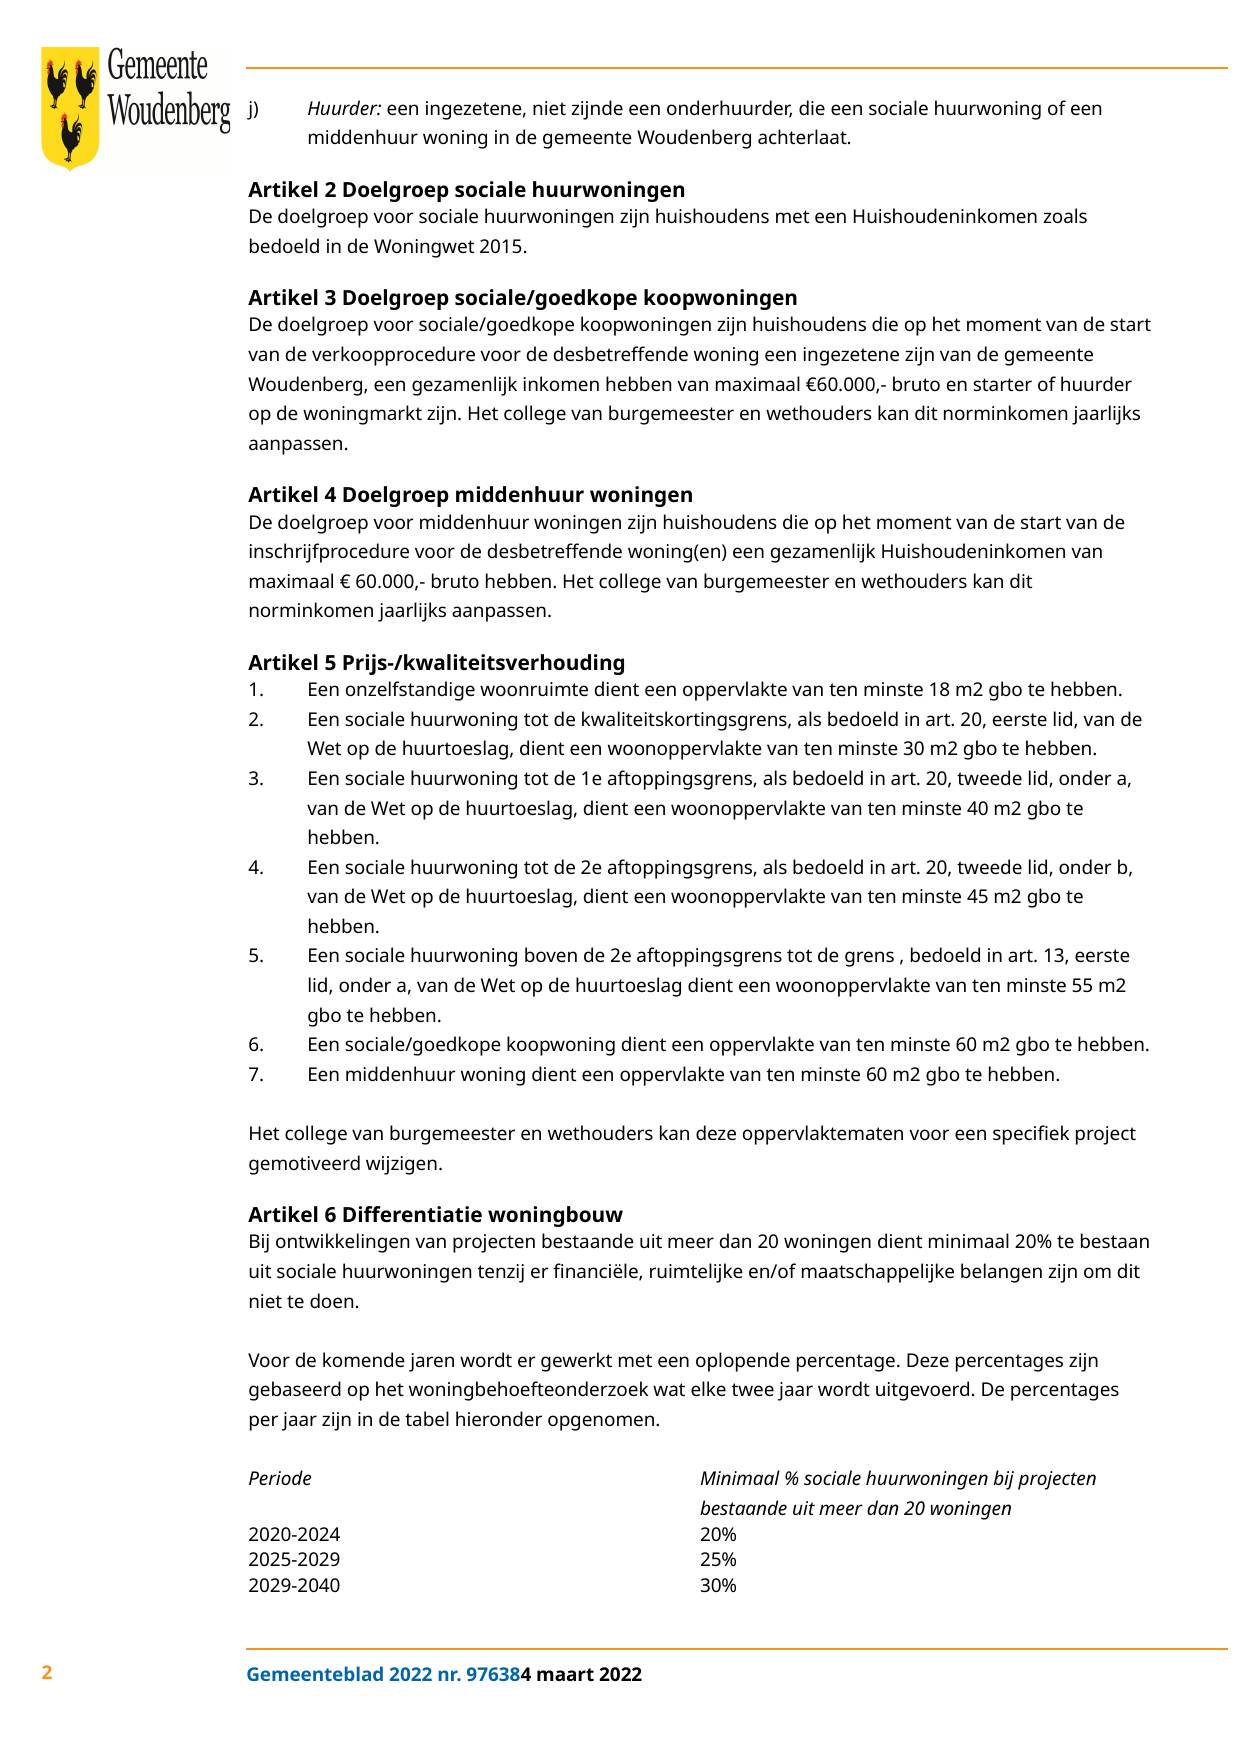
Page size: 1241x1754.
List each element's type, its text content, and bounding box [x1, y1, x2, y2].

table_cell 2025-2029 [248, 1546, 700, 1572]
text Voor de komende jaren wordt er gewerkt met een oplopende percentage. Deze percentages zijn gebaseerd op het woningbehoefteonderzoek wat elke twee jaar wordt uitgevoerd. De percentages per jaar zijn in de tabel hieronder opgenomen. [248, 1347, 1152, 1432]
text Artikel 6 Differentiatie woningbouw [248, 1200, 1152, 1229]
text Artikel 3 Doelgroep sociale/goedkope koopwoningen [248, 283, 1152, 312]
list Een middenhuur woning dient een oppervlakte van ten minste 60 m2 gbo te hebben. [248, 1061, 1152, 1087]
list Huurder: een ingezetene, niet zijnde een onderhuurder, die een sociale huurwoning of een middenhuur woning in de gemeente Woudenberg achterlaat. [248, 95, 1152, 150]
text De doelgroep voor sociale/goedkope koopwoningen zijn huishoudens die op het moment van de start van de verkoopprocedure voor de desbetreffende woning een ingezetene zijn van de gemeente Woudenberg, een gezamenlijk inkomen hebben van maximaal €60.000,- bruto en starter of huurder op de woningmarkt zijn. Het college van burgemeester en wethouders kan dit norminkomen jaarlijks aanpassen. [248, 312, 1152, 456]
text Artikel 2 Doelgroep sociale huurwoningen [248, 175, 1152, 203]
list Een sociale/goedkope koopwoning dient een oppervlakte van ten minste 60 m2 gbo te hebben. [248, 1031, 1152, 1057]
text De doelgroep voor sociale huurwoningen zijn huishoudens met een Huishoudeninkomen zoals bedoeld in de Woningwet 2015. [248, 203, 1152, 258]
list Een sociale huurwoning tot de 1e aftoppingsgrens, als bedoeld in art. 20, tweede lid, onder a, van de Wet op de huurtoeslag, dient een woonoppervlakte van ten minste 40 m2 gbo te hebben. [248, 765, 1152, 850]
list Een sociale huurwoning tot de kwaliteitskortingsgrens, als bedoeld in art. 20, eerste lid, van de Wet op de huurtoeslag, dient een woonoppervlakte van ten minste 30 m2 gbo te hebben. [248, 706, 1152, 761]
table_cell 2020-2024 [248, 1521, 700, 1546]
text De doelgroep voor middenhuur woningen zijn huishoudens die op het moment van de start van de inschrijfprocedure voor de desbetreffende woning(en) een gezamenlijk Huishoudeninkomen van maximaal € 60.000,- bruto hebben. Het college van burgemeester en wethouders kan dit norminkomen jaarlijks aanpassen. [248, 509, 1152, 623]
table_cell 25% [700, 1546, 1152, 1572]
text Het college van burgemeester en wethouders kan deze oppervlaktematen voor een specifiek project gemotiveerd wijzigen. [248, 1120, 1152, 1176]
text Bij ontwikkelingen van projecten bestaande uit meer dan 20 woningen dient minimaal 20% te bestaan uit sociale huurwoningen tenzij er financiële, ruimtelijke en/of maatschappelijke belangen zijn om dit niet te doen. [248, 1229, 1152, 1313]
table_cell 20% [700, 1521, 1152, 1546]
text Artikel 5 Prijs-/kwaliteitsverhouding [248, 648, 1152, 676]
table_cell 2029-2040 [248, 1572, 700, 1598]
table_header Periode [248, 1465, 700, 1521]
picture [41, 47, 231, 172]
list Een onzelfstandige woonruimte dient een oppervlakte van ten minste 18 m2 gbo te hebben. [248, 676, 1152, 702]
table_cell 30% [700, 1572, 1152, 1598]
list Een sociale huurwoning boven de 2e aftoppingsgrens tot de grens , bedoeld in art. 13, eerste lid, onder a, van de Wet op de huurtoeslag dient een woonoppervlakte van ten minste 55 m2 gbo te hebben. [248, 943, 1152, 1028]
list Een sociale huurwoning tot de 2e aftoppingsgrens, als bedoeld in art. 20, tweede lid, onder b, van de Wet op de huurtoeslag, dient een woonoppervlakte van ten minste 45 m2 gbo te hebben. [248, 854, 1152, 939]
table_header Minimaal % sociale huurwoningen bij projecten bestaande uit meer dan 20 woningen [700, 1465, 1152, 1521]
text Artikel 4 Doelgroep middenhuur woningen [248, 480, 1152, 509]
